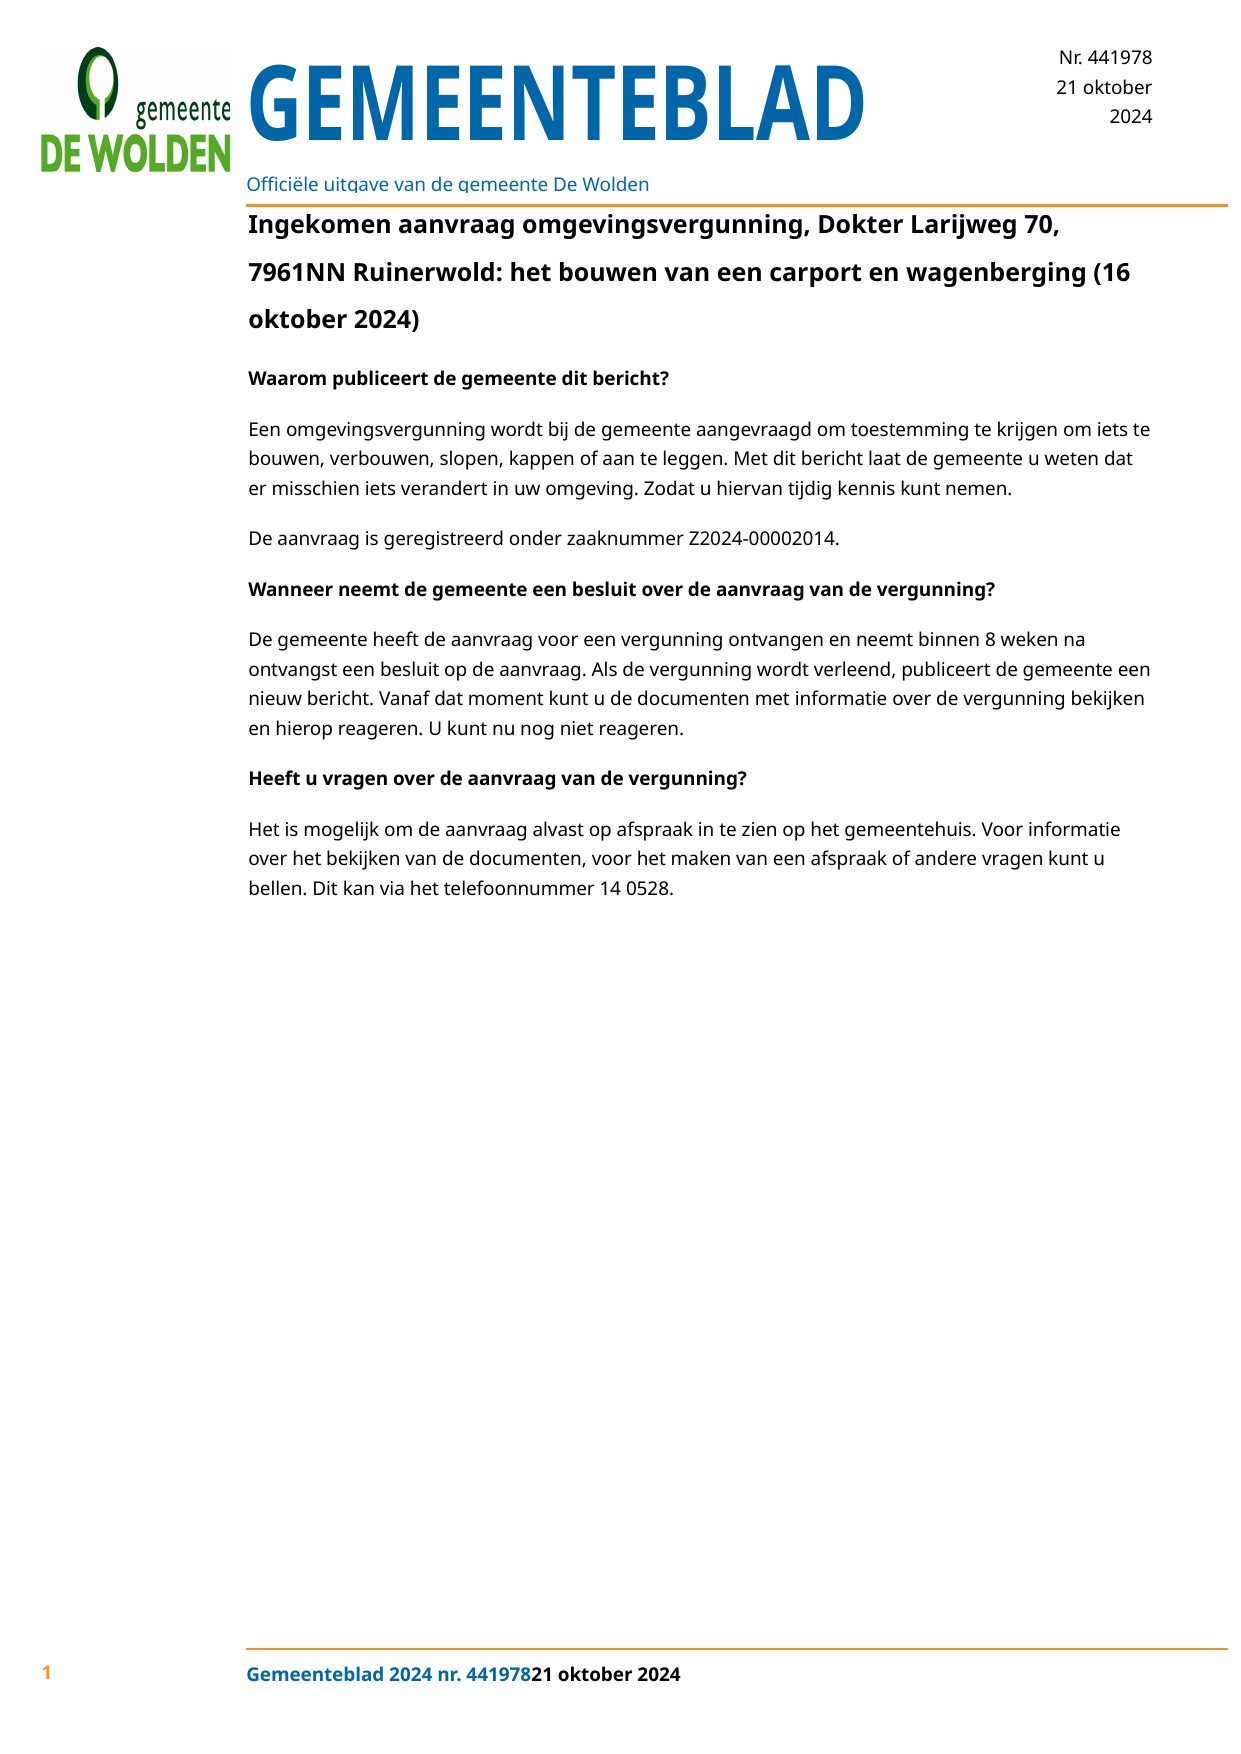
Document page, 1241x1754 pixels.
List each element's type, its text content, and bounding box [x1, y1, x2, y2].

text Ingekomen aanvraag omgevingsvergunning, Dokter Larijweg 70, 7961NN Ruinerwold: het bouwen van een carport en wagenberging (16 oktober 2024) [248, 207, 1152, 336]
text De aanvraag is geregistreerd onder zaaknummer Z2024-00002014. [248, 526, 1152, 551]
text Een omgevingsvergunning wordt bij de gemeente aangevraagd om toestemming te krijgen om iets te bouwen, verbouwen, slopen, kappen of aan te leggen. Met dit bericht laat de gemeente u weten dat er misschien iets verandert in uw omgeving. Zodat u hiervan tijdig kennis kunt nemen. [248, 416, 1152, 501]
picture [41, 47, 231, 172]
text Waarom publiceert de gemeente dit bericht? [248, 366, 1152, 391]
text Wanneer neemt de gemeente een besluit over de aanvraag van de vergunning? [248, 576, 1152, 602]
text Heeft u vragen over de aanvraag van de vergunning? [248, 766, 1152, 791]
text Het is mogelijk om de aanvraag alvast op afspraak in te zien op het gemeentehuis. Voor informatie over het bekijken van de documenten, voor het maken van een afspraak of andere vragen kunt u bellen. Dit kan via het telefoonnummer 14 0528. [248, 816, 1152, 901]
text De gemeente heeft de aanvraag voor een vergunning ontvangen en neemt binnen 8 weken na ontvangst een besluit op de aanvraag. Als de vergunning wordt verleend, publiceert de gemeente een nieuw bericht. Vanaf dat moment kunt u de documenten met informatie over de vergunning bekijken en hierop reageren. U kunt nu nog niet reageren. [248, 626, 1152, 741]
